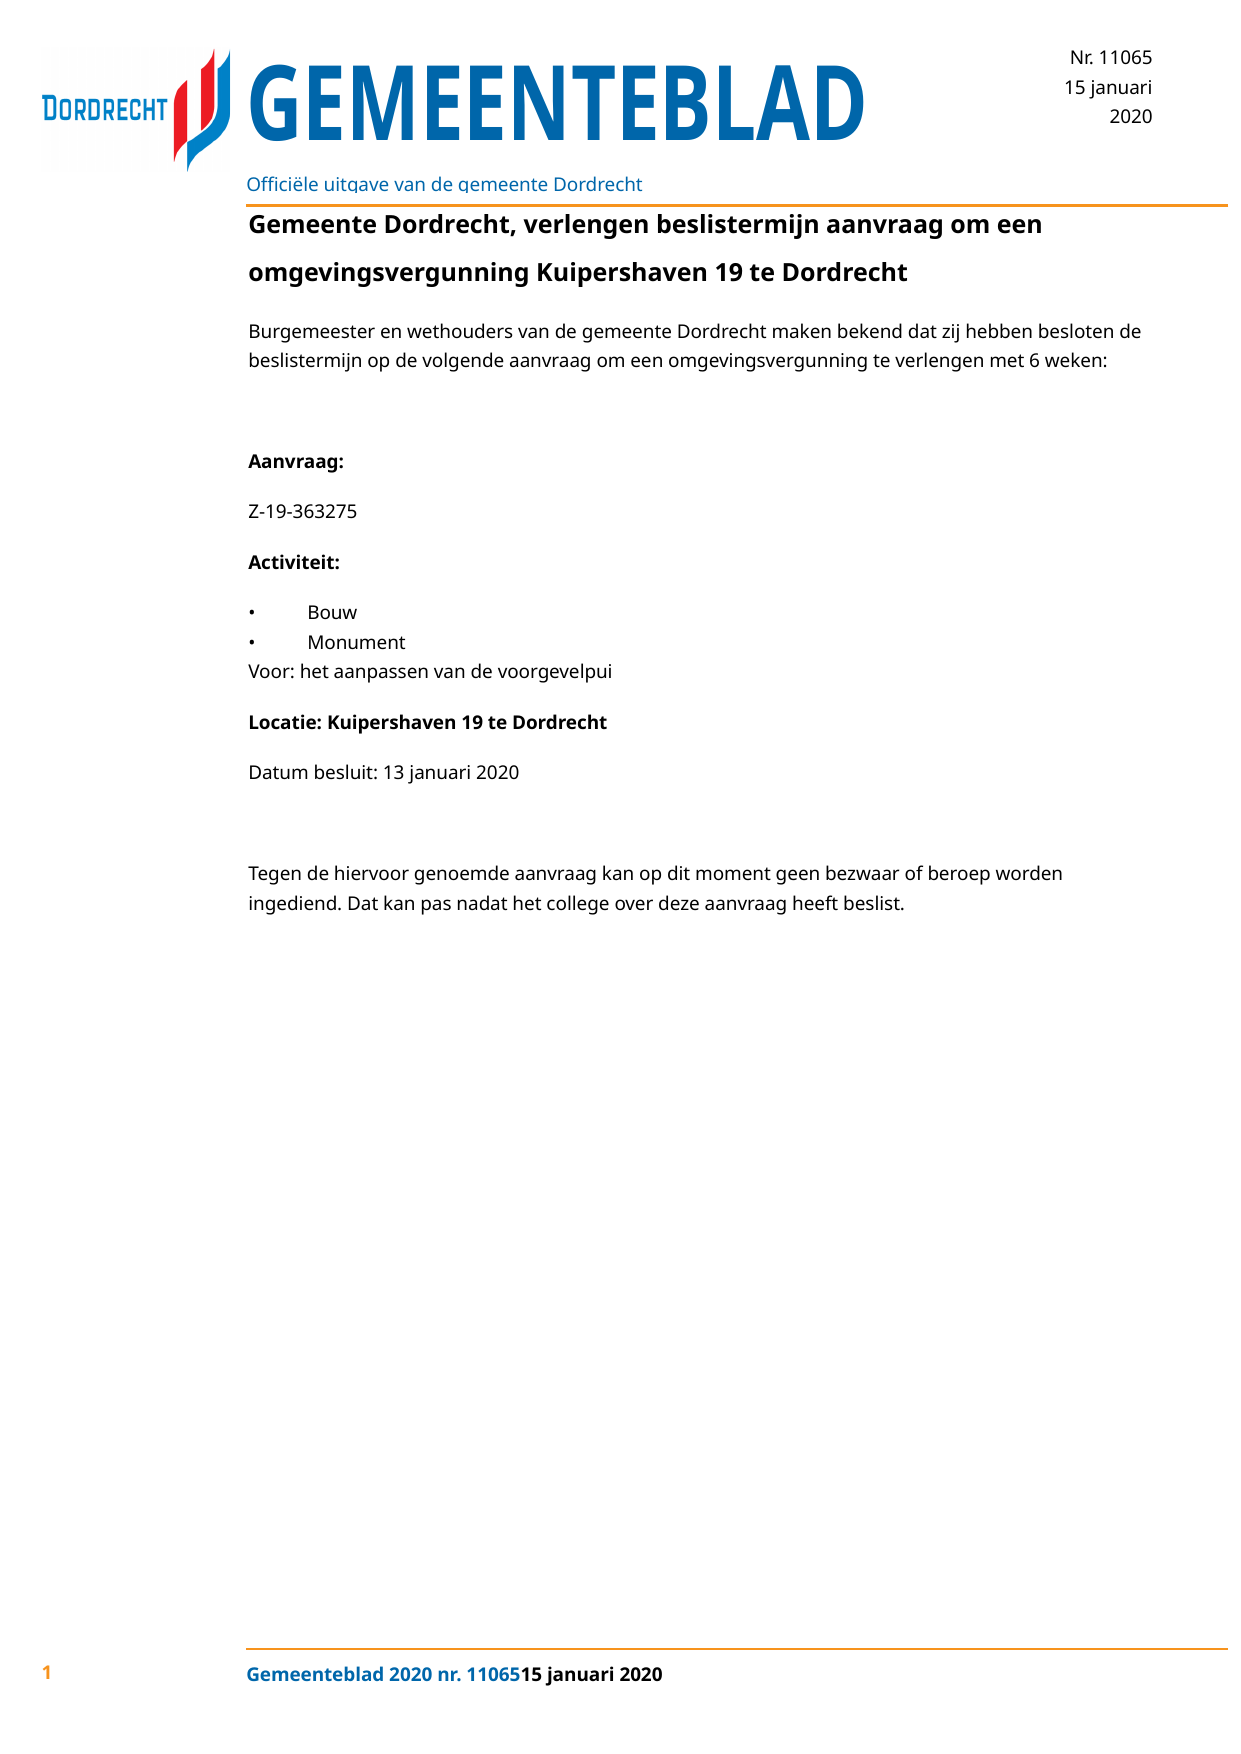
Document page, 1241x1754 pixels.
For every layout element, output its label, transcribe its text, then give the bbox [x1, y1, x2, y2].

text Aanvraag: [248, 448, 1152, 474]
text Burgemeester en wethouders van de gemeente Dordrecht maken bekend dat zij hebben besloten de beslistermijn op de volgende aanvraag om een omgevingsvergunning te verlengen met 6 weken: [248, 318, 1152, 373]
list Monument [248, 629, 1152, 655]
text Activiteit: [248, 549, 1152, 575]
text Voor: het aanpassen van de voorgevelpui [248, 659, 1152, 684]
text Datum besluit: 13 januari 2020 [248, 759, 1152, 785]
text Locatie: Kuipershaven 19 te Dordrecht [248, 709, 1152, 735]
text Tegen de hiervoor genoemde aanvraag kan op dit moment geen bezwaar of beroep worden ingediend. Dat kan pas nadat het college over deze aanvraag heeft beslist. [248, 860, 1152, 916]
text Gemeente Dordrecht, verlengen beslistermijn aanvraag om een omgevingsvergunning Kuipershaven 19 te Dordrecht [248, 207, 1152, 288]
list Bouw [248, 599, 1152, 625]
picture [41, 47, 231, 172]
text Z-19-363275 [248, 499, 1152, 524]
